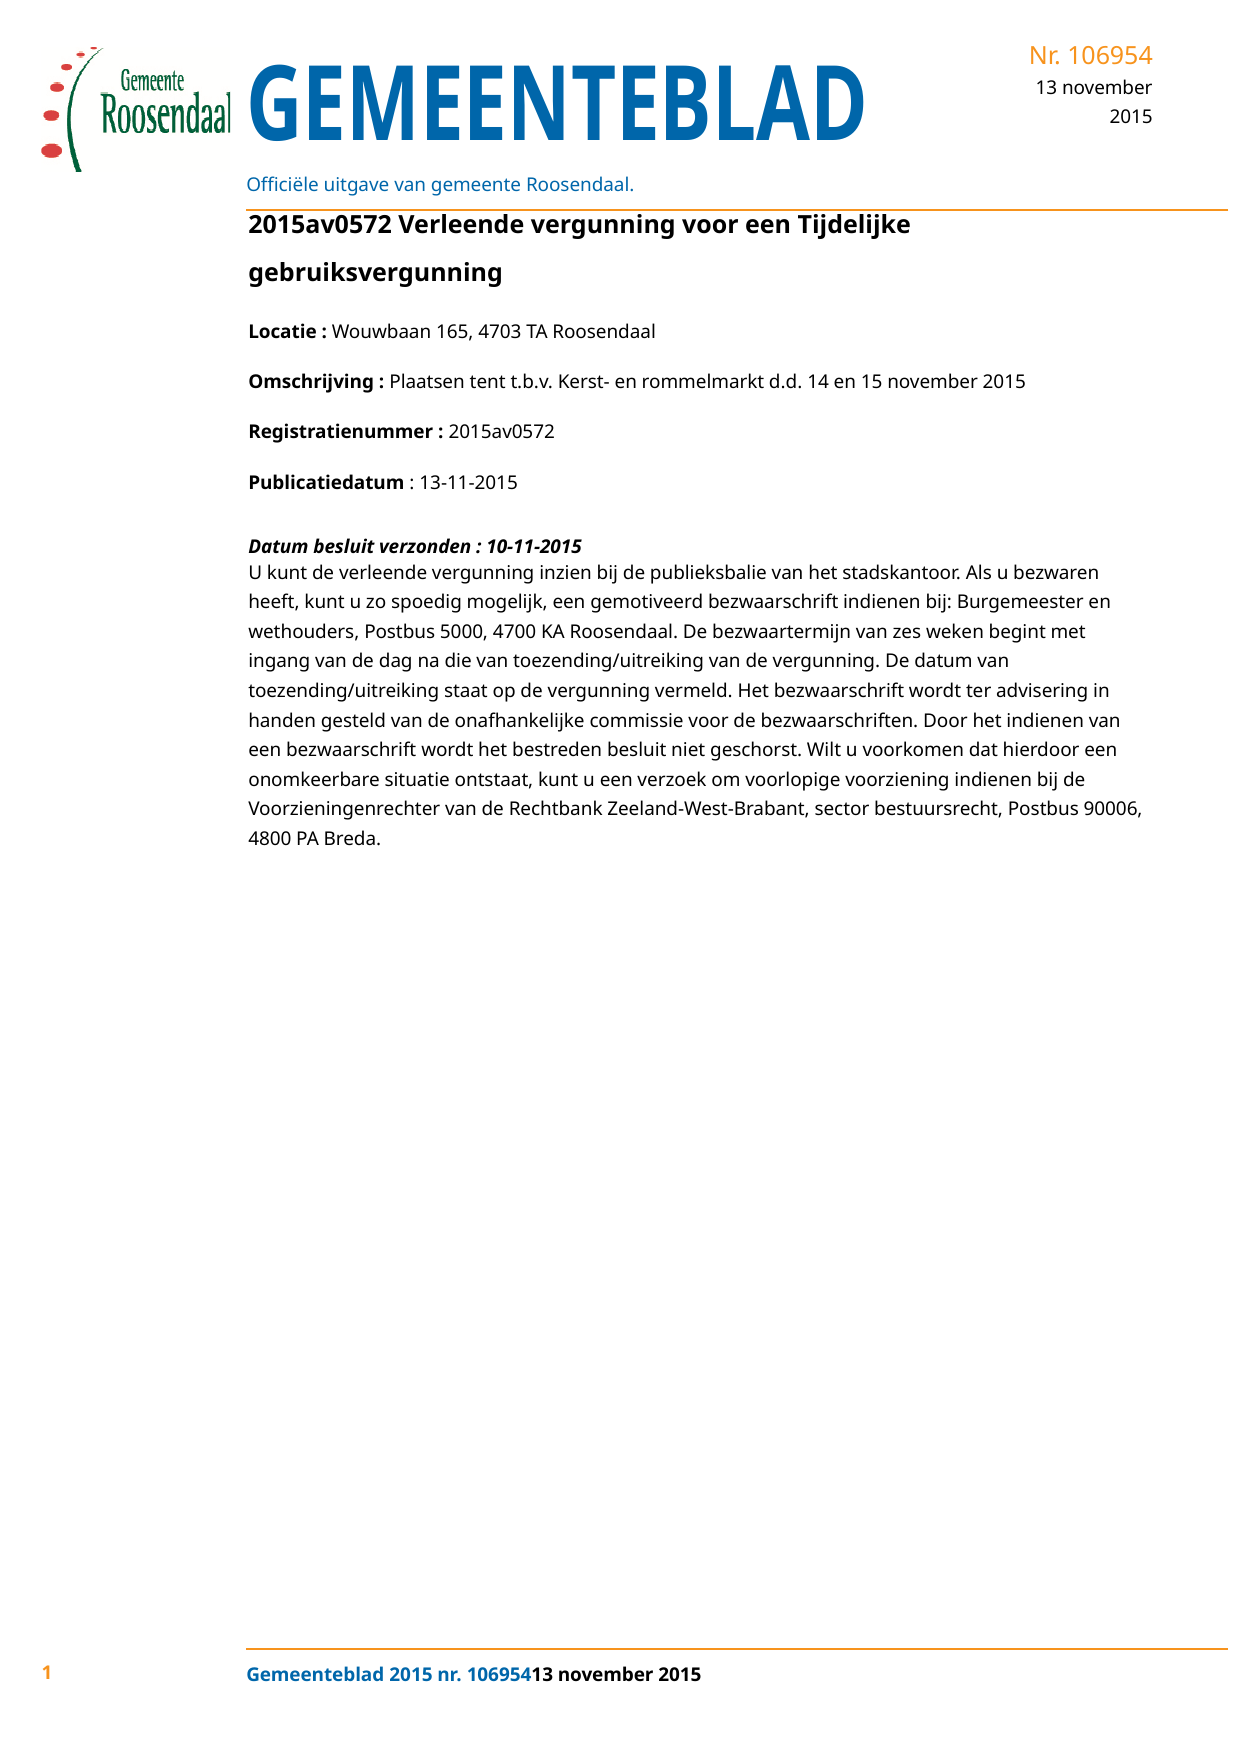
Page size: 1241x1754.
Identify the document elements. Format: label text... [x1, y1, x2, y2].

text 2015av0572 Verleende vergunning voor een Tijdelijke gebruiksvergunning [248, 211, 1152, 288]
text U kunt de verleende vergunning inzien bij de publieksbalie van het stadskantoor. Als u bezwaren heeft, kunt u zo spoedig mogelijk, een gemotiveerd bezwaarschrift indienen bij: Burgemeester en wethouders, Postbus 5000, 4700 KA Roosendaal. De bezwaartermijn van zes weken begint met ingang van de dag na die van toezending/uitreiking van de vergunning. De datum van toezending/uitreiking staat op de vergunning vermeld. Het bezwaarschrift wordt ter advisering in handen gesteld van de onafhankelijke commissie voor de bezwaarschriften. Door het indienen van een bezwaarschrift wordt het bestreden besluit niet geschorst. Wilt u voorkomen dat hierdoor een onomkeerbare situatie ontstaat, kunt u een verzoek om voorlopige voorziening indienen bij de Voorzieningenrechter van de Rechtbank Zeeland-West-Brabant, sector bestuursrecht, Postbus 90006, 4800 PA Breda. [248, 559, 1152, 851]
text Locatie : Wouwbaan 165, 4703 TA Roosendaal [248, 318, 1152, 344]
text Omschrijving : Plaatsen tent t.b.v. Kerst- en rommelmarkt d.d. 14 en 15 november 2015 [248, 368, 1152, 394]
text Datum besluit verzonden : 10-11-2015 [248, 533, 1152, 559]
text Registratienummer : 2015av0572 [248, 419, 1152, 444]
text Publicatiedatum : 13-11-2015 [248, 469, 1152, 495]
picture [41, 47, 231, 172]
